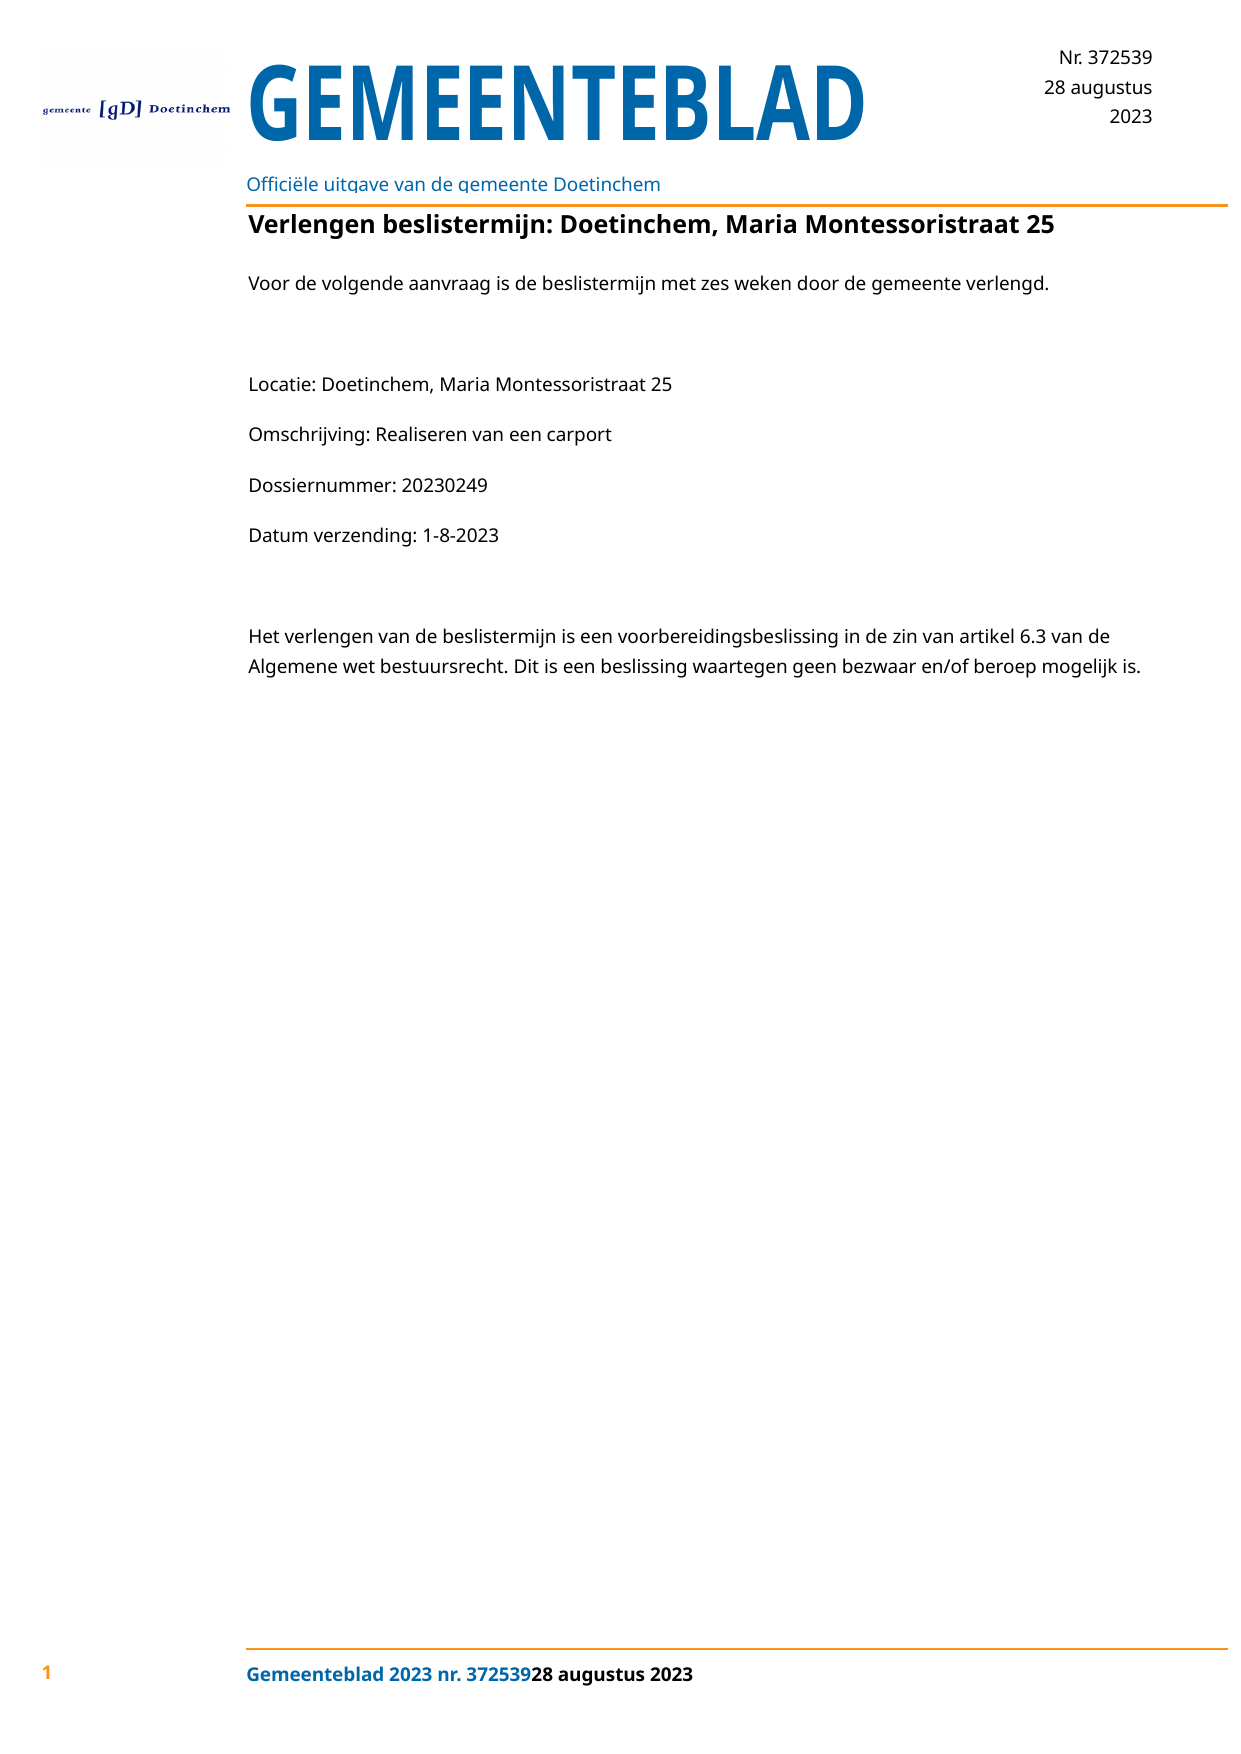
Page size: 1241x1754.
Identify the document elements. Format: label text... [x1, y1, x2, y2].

text Locatie: Doetinchem, Maria Montessoristraat 25 [248, 371, 1152, 397]
picture [41, 47, 231, 172]
text Verlengen beslistermijn: Doetinchem, Maria Montessoristraat 25 [248, 207, 1152, 241]
text Het verlengen van de beslistermijn is een voorbereidingsbeslissing in de zin van artikel 6.3 van de Algemene wet bestuursrecht. Dit is een beslissing waartegen geen bezwaar en/of beroep mogelijk is. [248, 623, 1152, 678]
text Voor de volgende aanvraag is de beslistermijn met zes weken door de gemeente verlengd. [248, 270, 1152, 296]
text Datum verzending: 1-8-2023 [248, 522, 1152, 548]
text Omschrijving: Realiseren van een carport [248, 422, 1152, 447]
text Dossiernummer: 20230249 [248, 472, 1152, 498]
